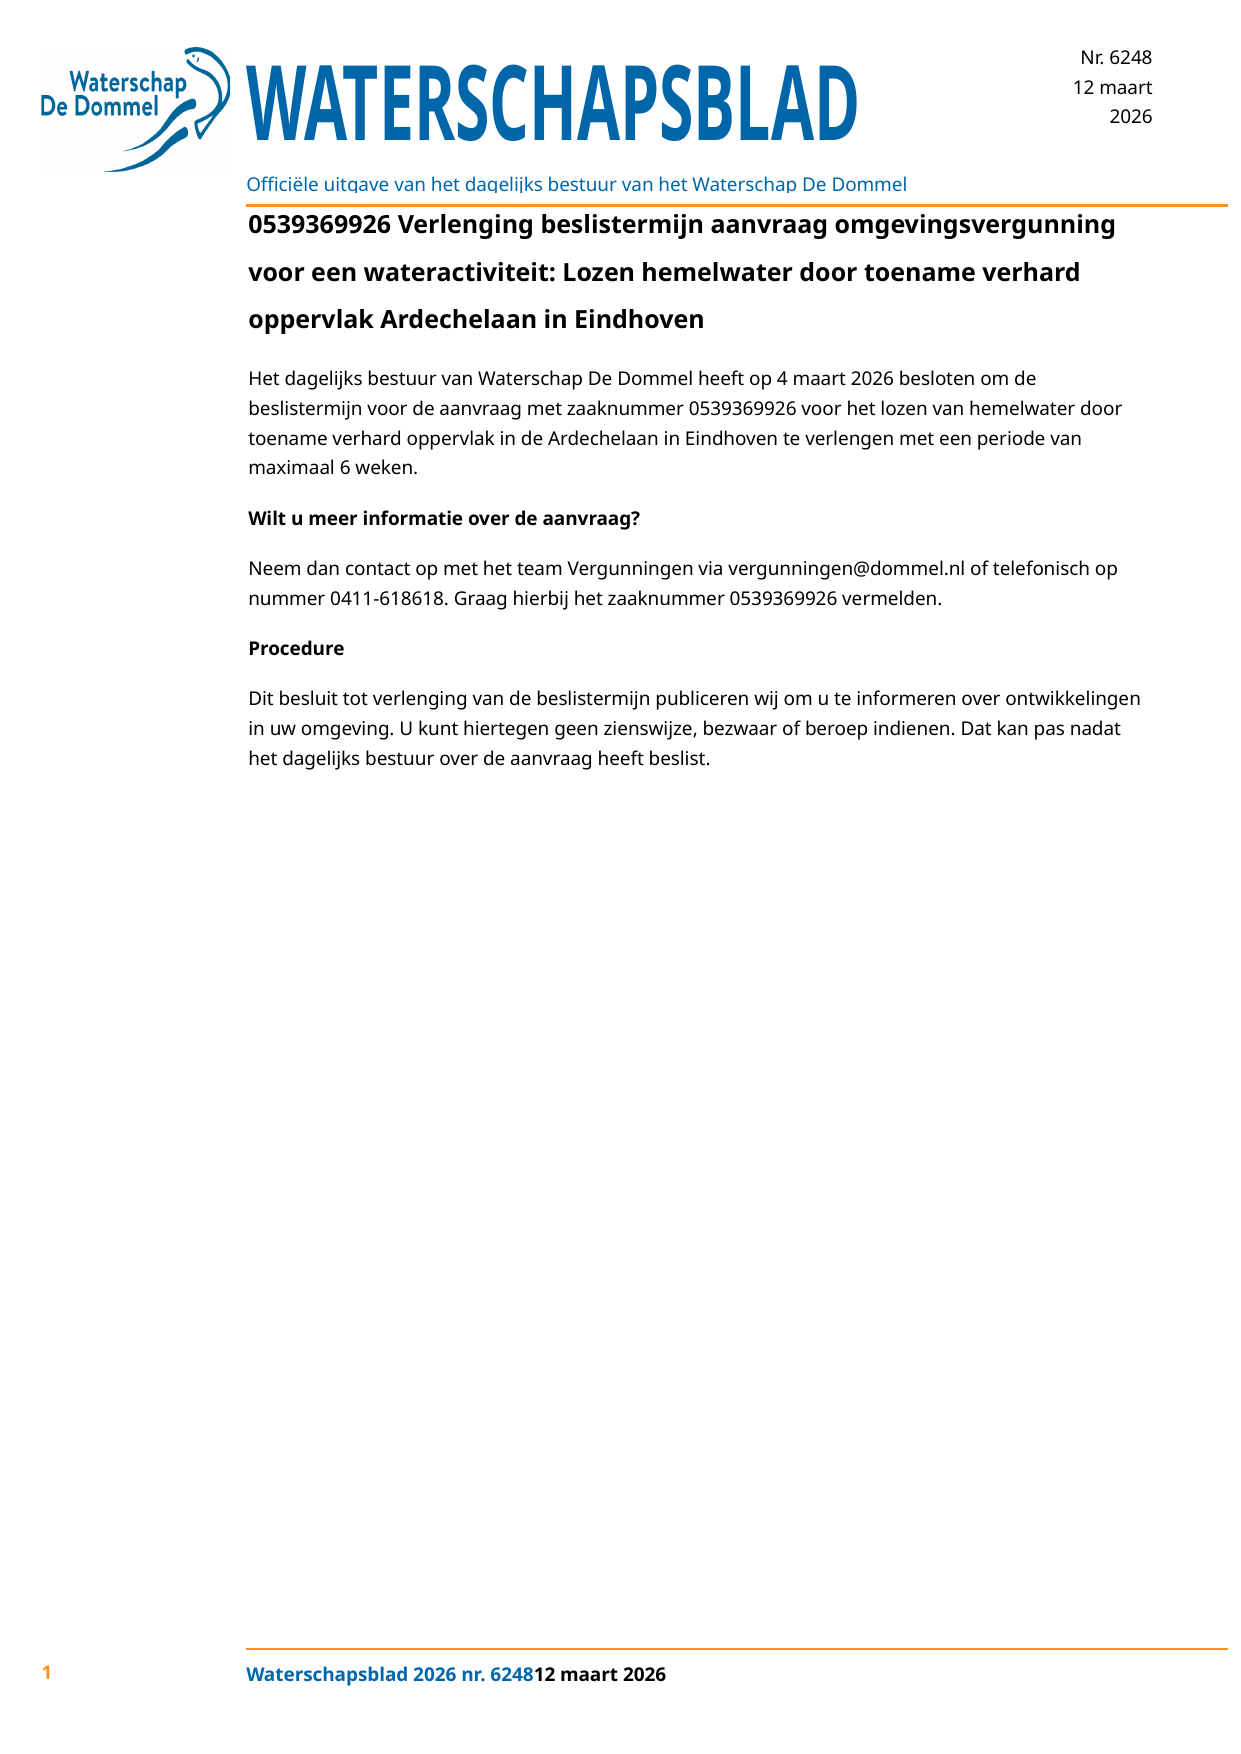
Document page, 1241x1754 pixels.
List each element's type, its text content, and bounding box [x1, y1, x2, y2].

picture [198, 118, 210, 131]
text 0539369926 Verlenging beslistermijn aanvraag omgevingsvergunning voor een wateractiviteit: Lozen hemelwater door toename verhard oppervlak Ardechelaan in Eindhoven [248, 207, 1152, 336]
text Dit besluit tot verlenging van de beslistermijn publiceren wij om u te informeren over ontwikkelingen in uw omgeving. U kunt hiertegen geen zienswijze, bezwaar of beroep indienen. Dat kan pas nadat het dagelijks bestuur over de aanvraag heeft beslist. [248, 686, 1152, 770]
picture [41, 47, 231, 172]
text Wilt u meer informatie over de aanvraag? [248, 505, 1152, 530]
text Procedure [248, 635, 1152, 661]
picture [204, 47, 231, 76]
text Neem dan contact op met het team Vergunningen via vergunningen@dommel.nl of telefonisch op nummer 0411-618618. Graag hierbij het zaaknummer 0539369926 vermelden. [248, 555, 1152, 610]
text Het dagelijks bestuur van Waterschap De Dommel heeft op 4 maart 2026 besloten om de beslistermijn voor de aanvraag met zaaknummer 0539369926 voor het lozen van hemelwater door toename verhard oppervlak in de Ardechelaan in Eindhoven te verlengen met een periode van maximaal 6 weken. [248, 366, 1152, 480]
picture [45, 99, 51, 111]
